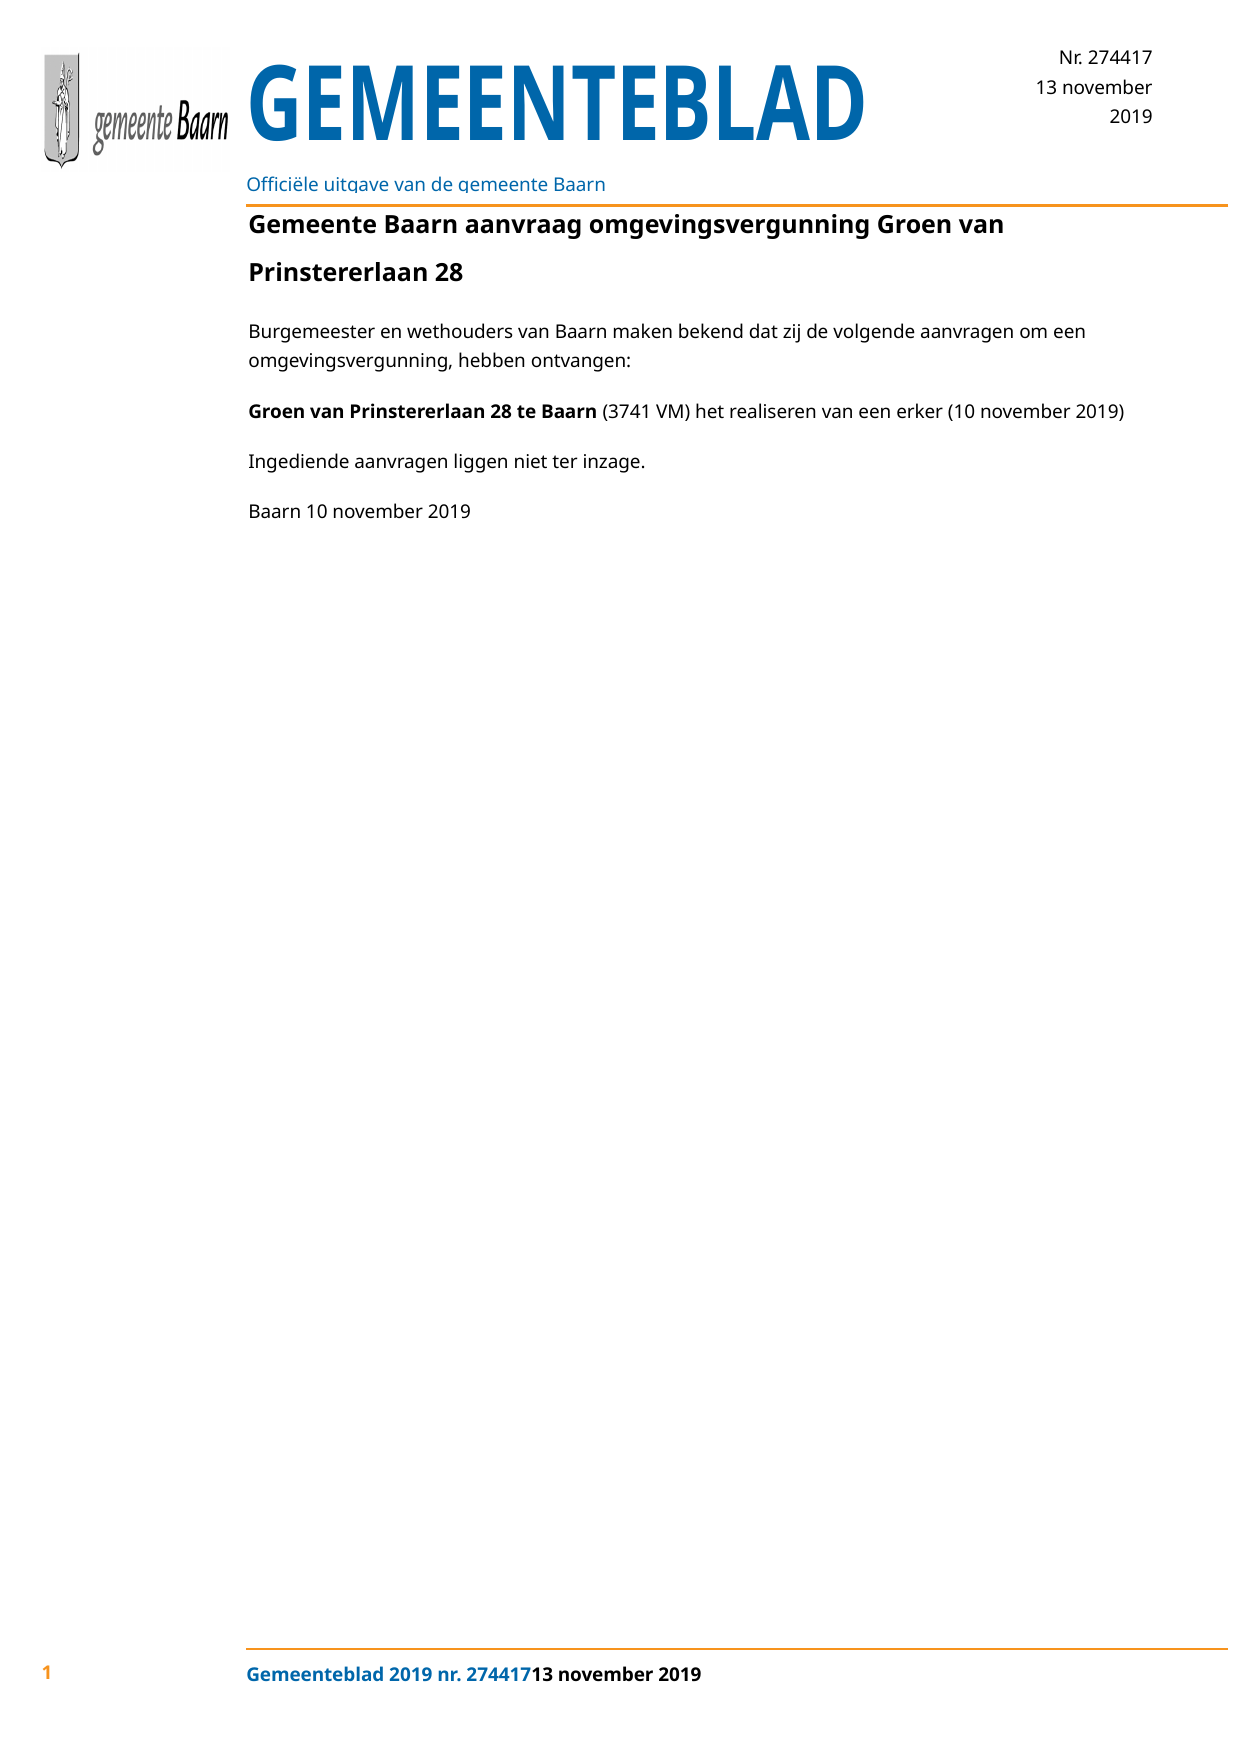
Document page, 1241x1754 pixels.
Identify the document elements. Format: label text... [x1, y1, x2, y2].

picture [41, 47, 231, 172]
text Gemeente Baarn aanvraag omgevingsvergunning Groen van Prinstererlaan 28 [248, 207, 1152, 288]
text Groen van Prinstererlaan 28 te Baarn (3741 VM) het realiseren van een erker (10 november 2019) [248, 398, 1152, 424]
text Ingediende aanvragen liggen niet ter inzage. [248, 448, 1152, 474]
text Burgemeester en wethouders van Baarn maken bekend dat zij de volgende aanvragen om een omgevingsvergunning, hebben ontvangen: [248, 318, 1152, 373]
text Baarn 10 november 2019 [248, 499, 1152, 524]
